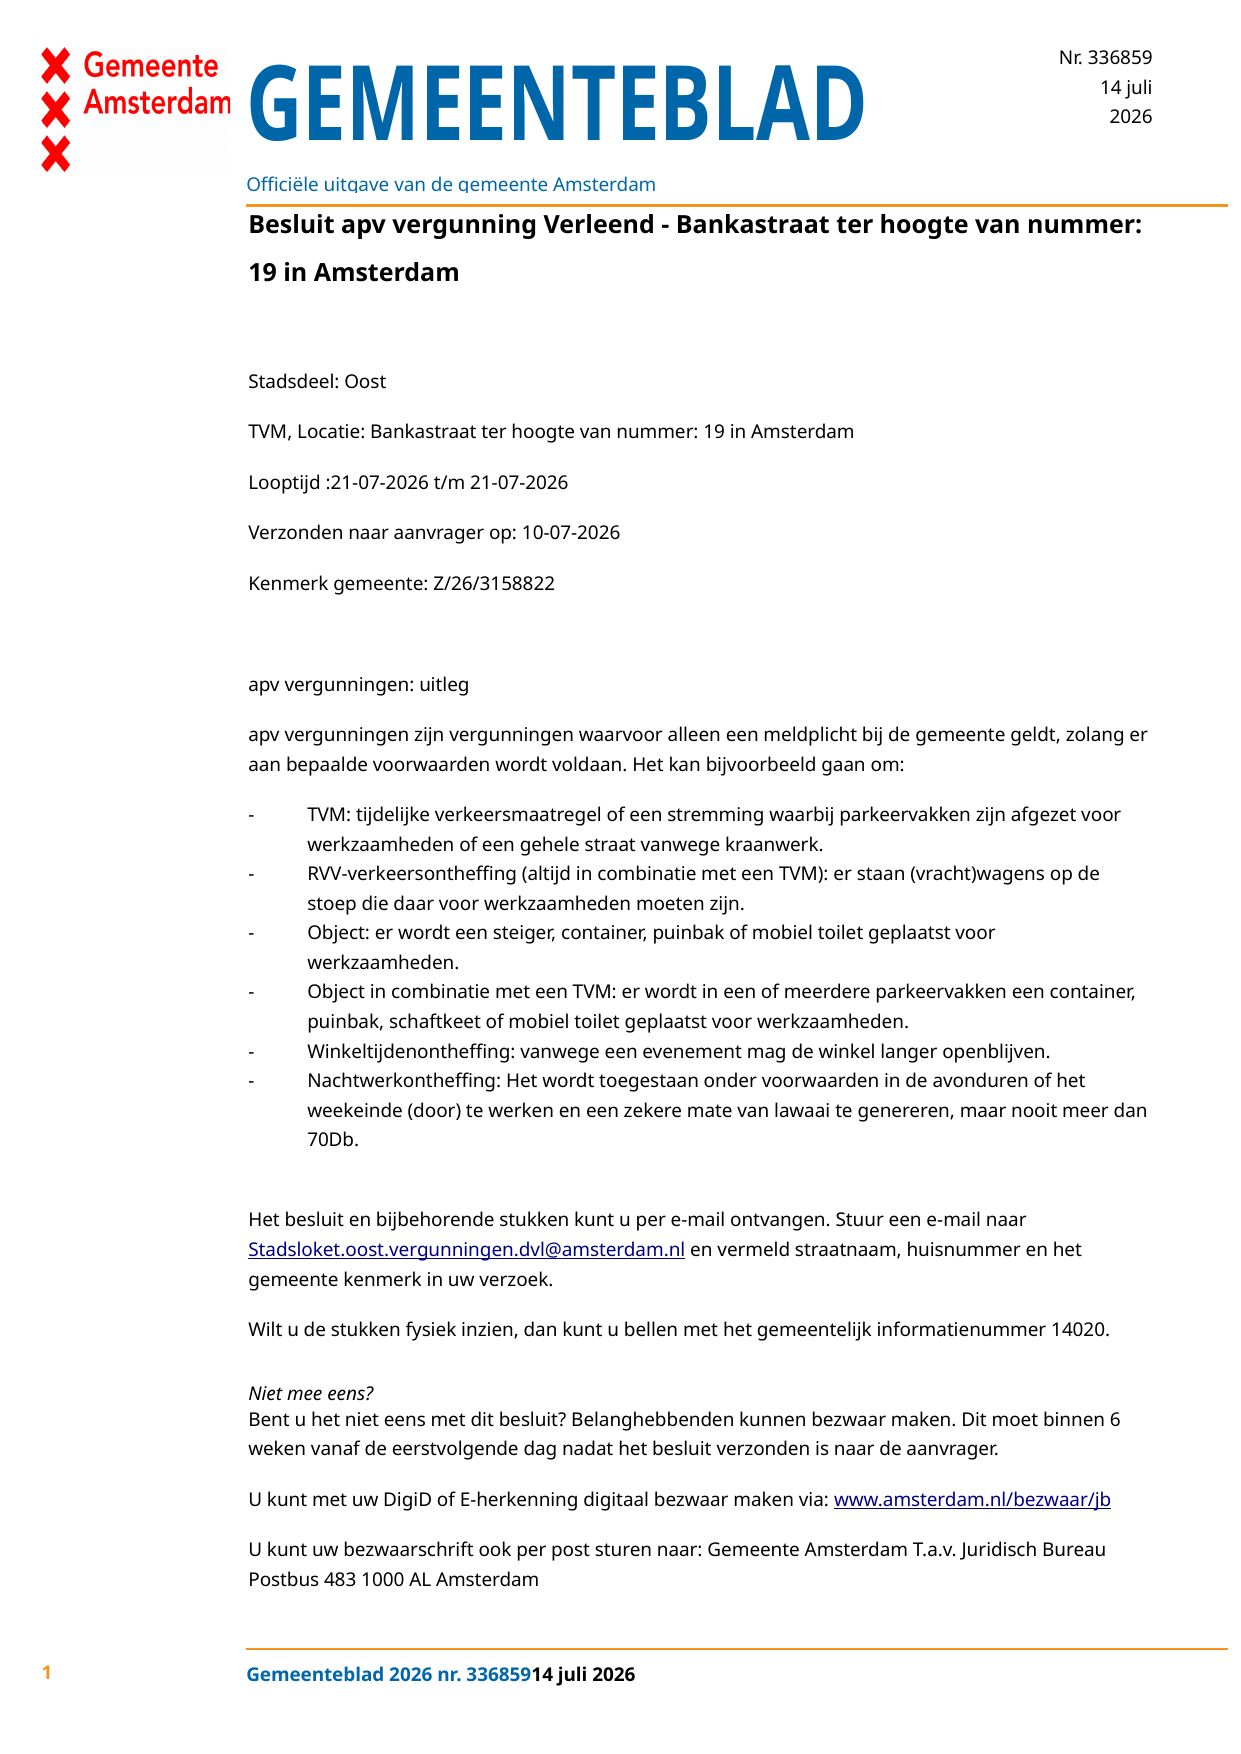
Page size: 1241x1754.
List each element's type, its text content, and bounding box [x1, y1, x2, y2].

text U kunt met uw DigiD of E-herkenning digitaal bezwaar maken via: www.amsterdam.nl/bezwaar/jb [248, 1486, 1152, 1512]
text Looptijd :21-07-2026 t/m 21-07-2026 [248, 469, 1152, 495]
picture [41, 47, 231, 172]
text TVM, Locatie: Bankastraat ter hoogte van nummer: 19 in Amsterdam [248, 419, 1152, 444]
list RVV-verkeersontheffing (altijd in combinatie met een TVM): er staan (vracht)wagens op de stoep die daar voor werkzaamheden moeten zijn. [248, 860, 1152, 916]
list Object in combinatie met een TVM: er wordt in een of meerdere parkeervakken een container, puinbak, schaftkeet of mobiel toilet geplaatst voor werkzaamheden. [248, 979, 1152, 1034]
list Object: er wordt een steiger, container, puinbak of mobiel toilet geplaatst voor werkzaamheden. [248, 919, 1152, 975]
list TVM: tijdelijke verkeersmaatregel of een stremming waarbij parkeervakken zijn afgezet voor werkzaamheden of een gehele straat vanwege kraanwerk. [248, 801, 1152, 857]
text apv vergunningen zijn vergunningen waarvoor alleen een meldplicht bij de gemeente geldt, zolang er aan bepaalde voorwaarden wordt voldaan. Het kan bijvoorbeeld gaan om: [248, 721, 1152, 777]
text Niet mee eens? [248, 1380, 1152, 1406]
text Stadsdeel: Oost [248, 368, 1152, 394]
text Wilt u de stukken fysiek inzien, dan kunt u bellen met het gemeentelijk informatienummer 14020. [248, 1316, 1152, 1342]
text U kunt uw bezwaarschrift ook per post sturen naar: Gemeente Amsterdam T.a.v. Juridisch Bureau Postbus 483 1000 AL Amsterdam [248, 1536, 1152, 1592]
text Het besluit en bijbehorende stukken kunt u per e-mail ontvangen. Stuur een e-mail naar Stadsloket.oost.vergunningen.dvl@amsterdam.nl en vermeld straatnaam, huisnummer en het gemeente kenmerk in uw verzoek. [248, 1207, 1152, 1292]
text Bent u het niet eens met dit besluit? Belanghebbenden kunnen bezwaar maken. Dit moet binnen 6 weken vanaf de eerstvolgende dag nadat het besluit verzonden is naar de aanvrager. [248, 1406, 1152, 1461]
text Kenmerk gemeente: Z/26/3158822 [248, 570, 1152, 596]
text Verzonden naar aanvrager op: 10-07-2026 [248, 519, 1152, 545]
text apv vergunningen: uitleg [248, 671, 1152, 697]
text Besluit apv vergunning Verleend - Bankastraat ter hoogte van nummer: 19 in Amsterdam [248, 207, 1152, 288]
list Winkeltijdenontheffing: vanwege een evenement mag de winkel langer openblijven. [248, 1038, 1152, 1064]
list Nachtwerkontheffing: Het wordt toegestaan onder voorwaarden in de avonduren of het weekeinde (door) te werken en een zekere mate van lawaai te genereren, maar nooit meer dan 70Db. [248, 1067, 1152, 1152]
